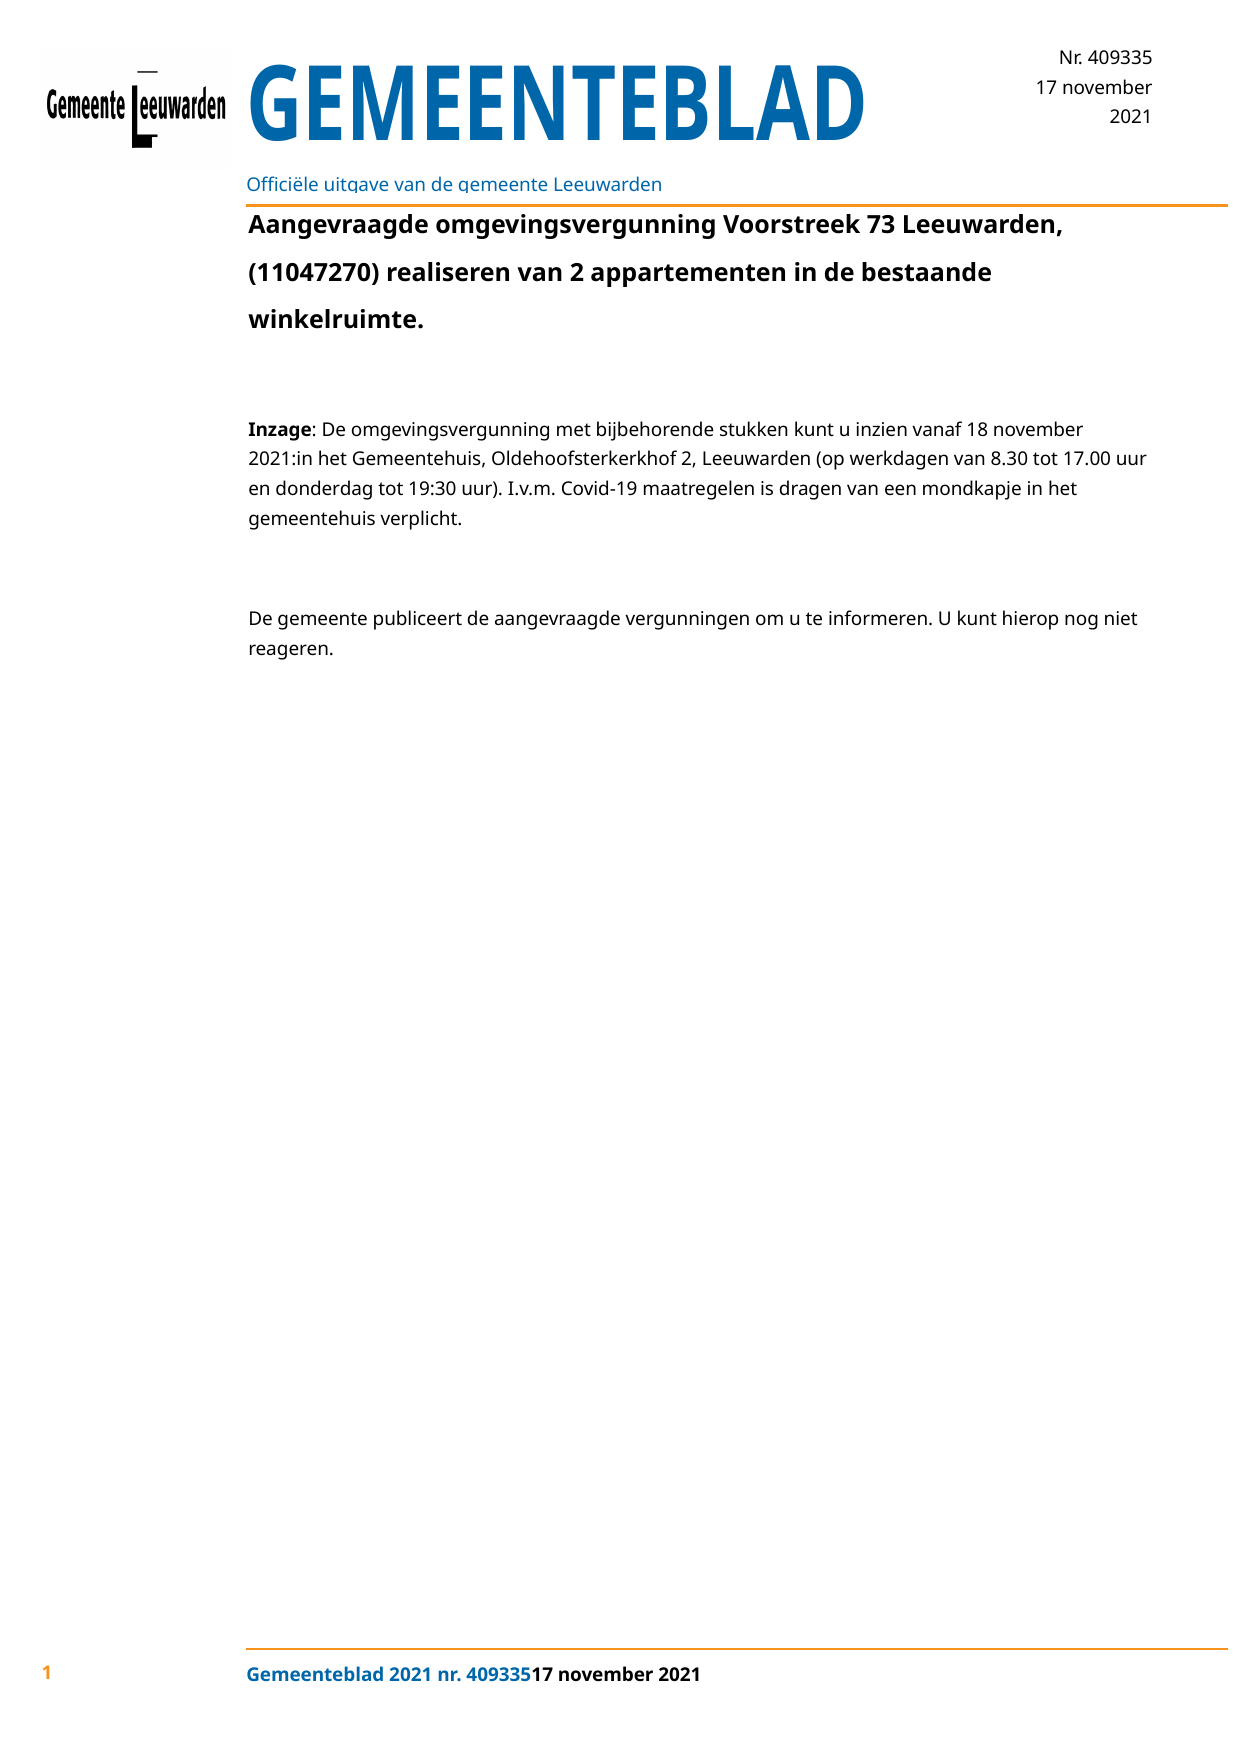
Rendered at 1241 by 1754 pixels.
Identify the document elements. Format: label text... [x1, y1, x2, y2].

picture [41, 47, 231, 172]
text Aangevraagde omgevingsvergunning Voorstreek 73 Leeuwarden, (11047270) realiseren van 2 appartementen in de bestaande winkelruimte. [248, 207, 1152, 336]
text De gemeente publiceert de aangevraagde vergunningen om u te informeren. U kunt hierop nog niet reageren. [248, 606, 1152, 661]
text Inzage: De omgevingsvergunning met bijbehorende stukken kunt u inzien vanaf 18 november 2021:in het Gemeentehuis, Oldehoofsterkerkhof 2, Leeuwarden (op werkdagen van 8.30 tot 17.00 uur en donderdag tot 19:30 uur). I.v.m. Covid-19 maatregelen is dragen van een mondkapje in het gemeentehuis verplicht. [248, 416, 1152, 530]
